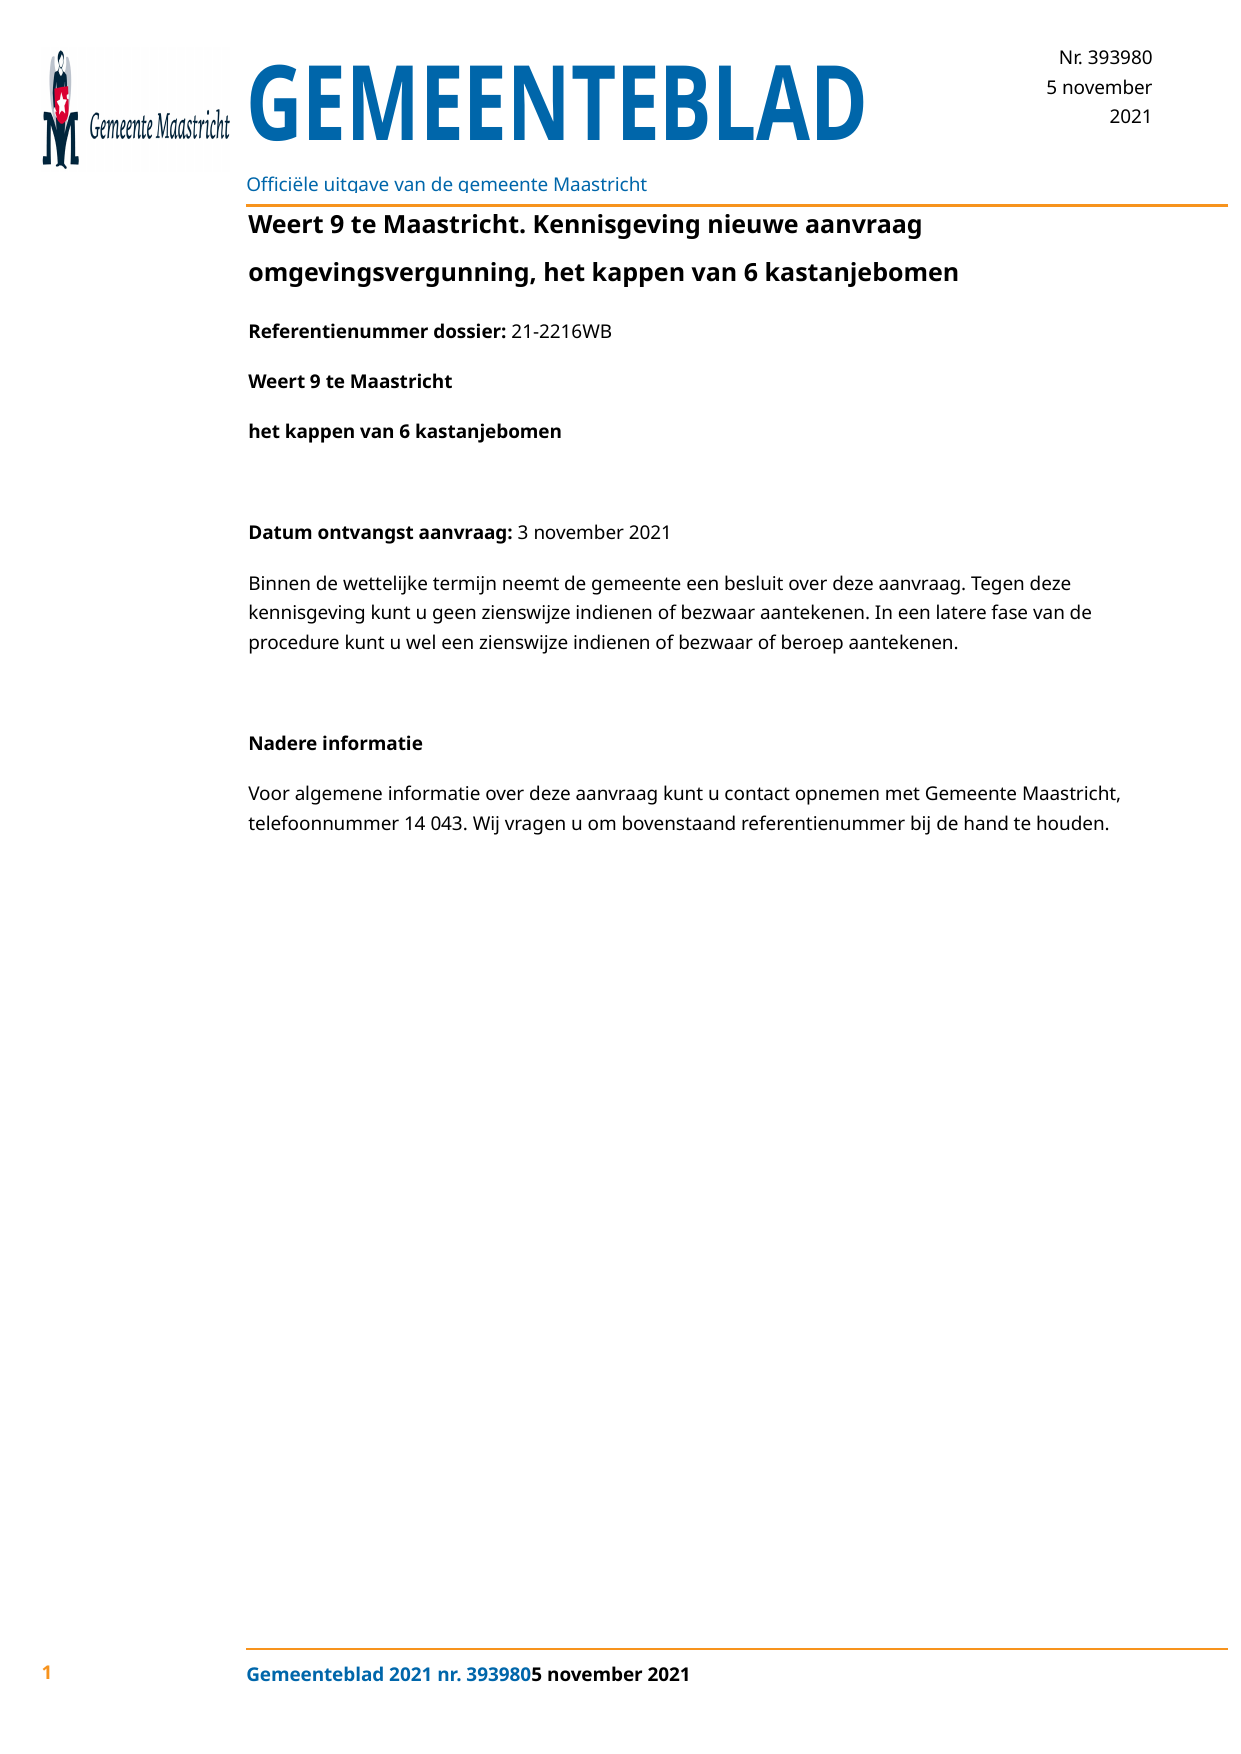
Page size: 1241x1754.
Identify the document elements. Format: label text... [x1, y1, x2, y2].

text Binnen de wettelijke termijn neemt de gemeente een besluit over deze aanvraag. Tegen deze kennisgeving kunt u geen zienswijze indienen of bezwaar aantekenen. In een latere fase van de procedure kunt u wel een zienswijze indienen of bezwaar of beroep aantekenen. [248, 570, 1152, 655]
text Referentienummer dossier: 21-2216WB [248, 318, 1152, 344]
text het kappen van 6 kastanjebomen [248, 419, 1152, 444]
text Datum ontvangst aanvraag: 3 november 2021 [248, 519, 1152, 545]
text Weert 9 te Maastricht [248, 368, 1152, 394]
text Weert 9 te Maastricht. Kennisgeving nieuwe aanvraag omgevingsvergunning, het kappen van 6 kastanjebomen [248, 207, 1152, 288]
picture [41, 47, 231, 172]
text Voor algemene informatie over deze aanvraag kunt u contact opnemen met Gemeente Maastricht, telefoonnummer 14 043. Wij vragen u om bovenstaand referentienummer bij de hand te houden. [248, 780, 1152, 836]
text Nadere informatie [248, 730, 1152, 756]
